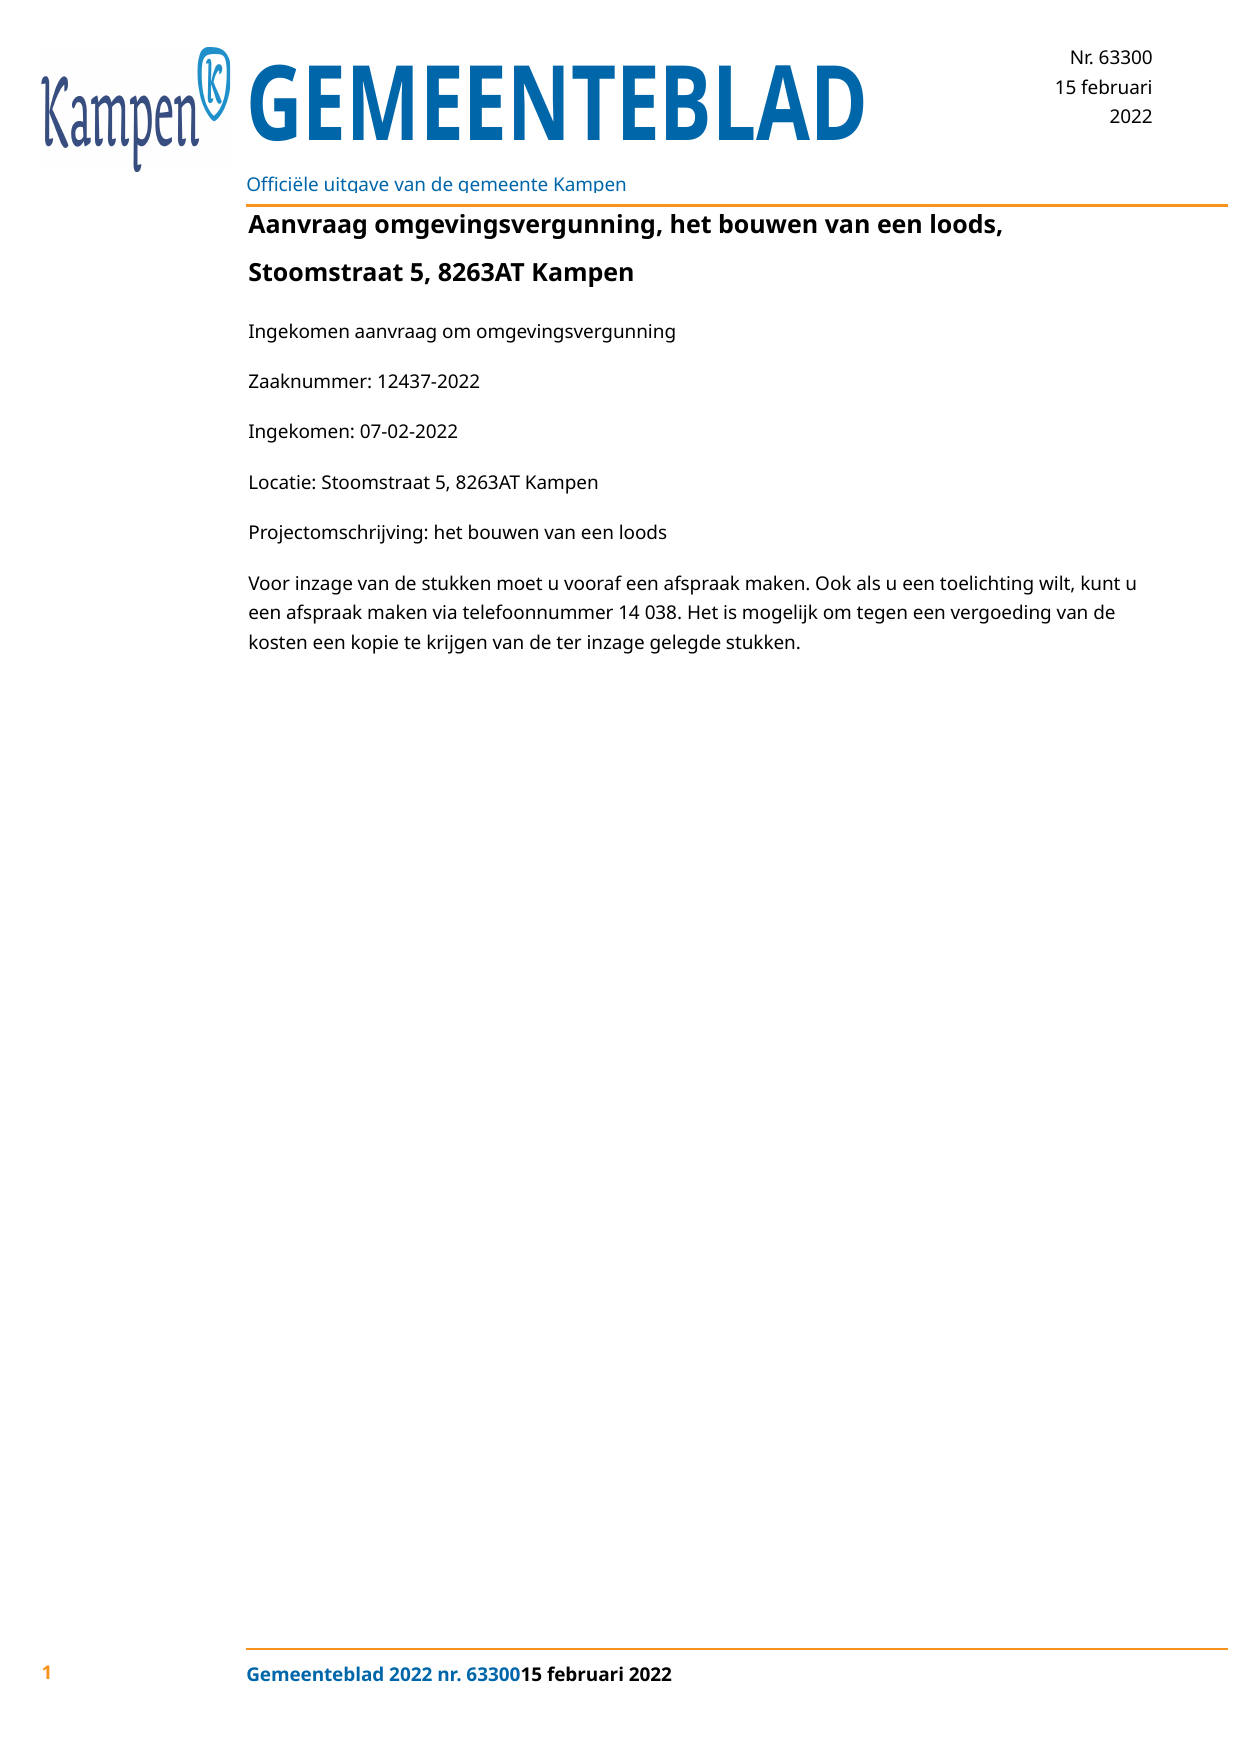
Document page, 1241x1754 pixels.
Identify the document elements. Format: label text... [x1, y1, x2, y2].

text Zaaknummer: 12437-2022 [248, 368, 1152, 394]
text Projectomschrijving: het bouwen van een loods [248, 519, 1152, 545]
text Aanvraag omgevingsvergunning, het bouwen van een loods, Stoomstraat 5, 8263AT Kampen [248, 207, 1152, 288]
text Voor inzage van de stukken moet u vooraf een afspraak maken. Ook als u een toelichting wilt, kunt u een afspraak maken via telefoonnummer 14 038. Het is mogelijk om tegen een vergoeding van de kosten een kopie te krijgen van de ter inzage gelegde stukken. [248, 570, 1152, 655]
text Ingekomen aanvraag om omgevingsvergunning [248, 318, 1152, 344]
picture [41, 47, 231, 172]
text Ingekomen: 07-02-2022 [248, 419, 1152, 444]
text Locatie: Stoomstraat 5, 8263AT Kampen [248, 469, 1152, 495]
